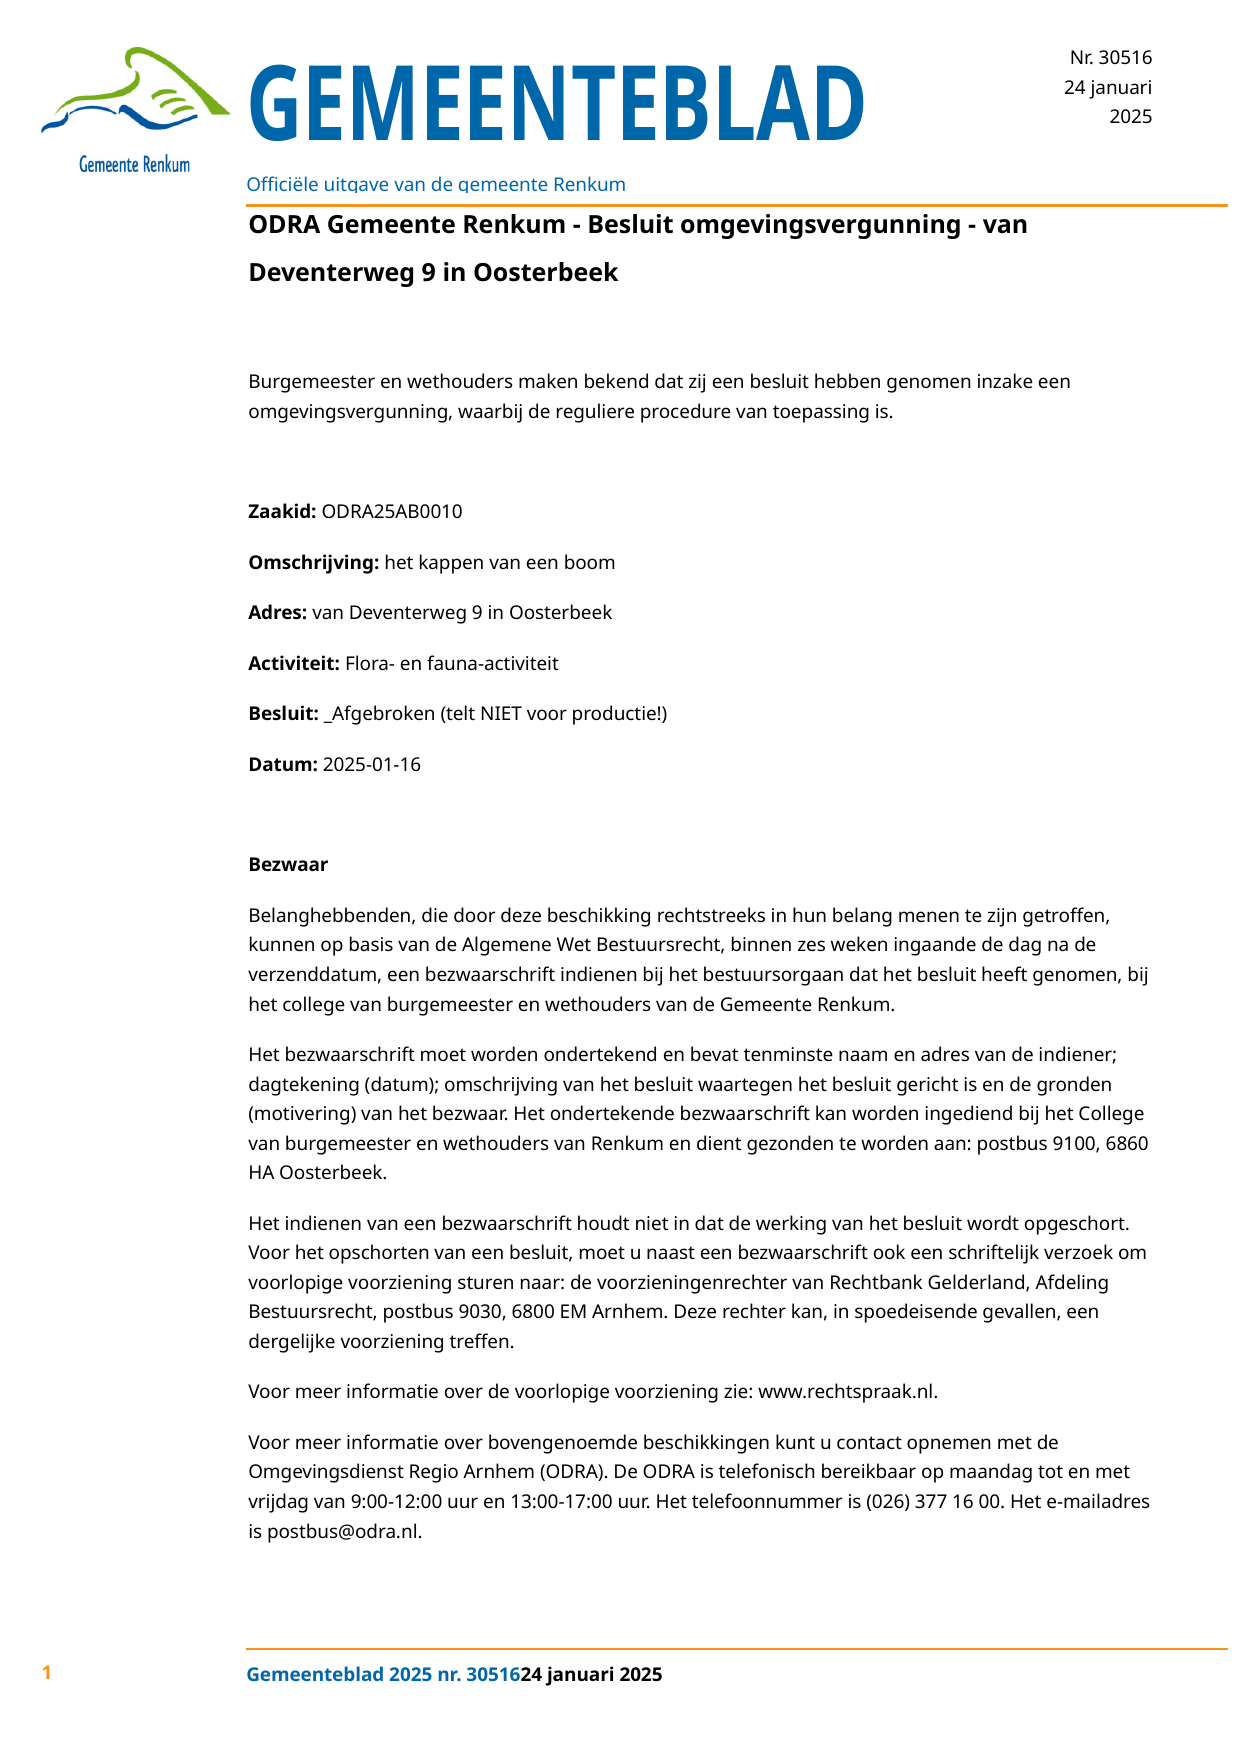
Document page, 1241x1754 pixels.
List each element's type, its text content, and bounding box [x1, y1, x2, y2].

text Zaakid: ODRA25AB0010 [248, 499, 1152, 524]
text Besluit: _Afgebroken (telt NIET voor productie!) [248, 700, 1152, 726]
text Adres: van Deventerweg 9 in Oosterbeek [248, 599, 1152, 625]
text Voor meer informatie over de voorlopige voorziening zie: www.rechtspraak.nl. [248, 1379, 1152, 1404]
text Activiteit: Flora- en fauna-activiteit [248, 650, 1152, 676]
text Belanghebbenden, die door deze beschikking rechtstreeks in hun belang menen te zijn getroffen, kunnen op basis van de Algemene Wet Bestuursrecht, binnen zes weken ingaande de dag na de verzenddatum, een bezwaarschrift indienen bij het bestuursorgaan dat het besluit heeft genomen, bij het college van burgemeester en wethouders van de Gemeente Renkum. [248, 902, 1152, 1017]
text Voor meer informatie over bovengenoemde beschikkingen kunt u contact opnemen met de Omgevingsdienst Regio Arnhem (ODRA). De ODRA is telefonisch bereikbaar op maandag tot en met vrijdag van 9:00-12:00 uur en 13:00-17:00 uur. Het telefoonnummer is (026) 377 16 00. Het e-mailadres is postbus@odra.nl. [248, 1429, 1152, 1544]
text Het indienen van een bezwaarschrift houdt niet in dat de werking van het besluit wordt opgeschort. Voor het opschorten van een besluit, moet u naast een bezwaarschrift ook een schriftelijk verzoek om voorlopige voorziening sturen naar: de voorzieningenrechter van Rechtbank Gelderland, Afdeling Bestuursrecht, postbus 9030, 6800 EM Arnhem. Deze rechter kan, in spoedeisende gevallen, een dergelijke voorziening treffen. [248, 1210, 1152, 1354]
text ODRA Gemeente Renkum - Besluit omgevingsvergunning - van Deventerweg 9 in Oosterbeek [248, 207, 1152, 288]
text Datum: 2025-01-16 [248, 751, 1152, 777]
text Bezwaar [248, 852, 1152, 877]
text Burgemeester en wethouders maken bekend dat zij een besluit hebben genomen inzake een omgevingsvergunning, waarbij de reguliere procedure van toepassing is. [248, 368, 1152, 424]
text Omschrijving: het kappen van een boom [248, 549, 1152, 575]
text Het bezwaarschrift moet worden ondertekend en bevat tenminste naam en adres van de indiener; dagtekening (datum); omschrijving van het besluit waartegen het besluit gericht is en de gronden (motivering) van het bezwaar. Het ondertekende bezwaarschrift kan worden ingediend bij het College van burgemeester en wethouders van Renkum en dient gezonden te worden aan: postbus 9100, 6860 HA Oosterbeek. [248, 1041, 1152, 1185]
picture [41, 47, 231, 172]
